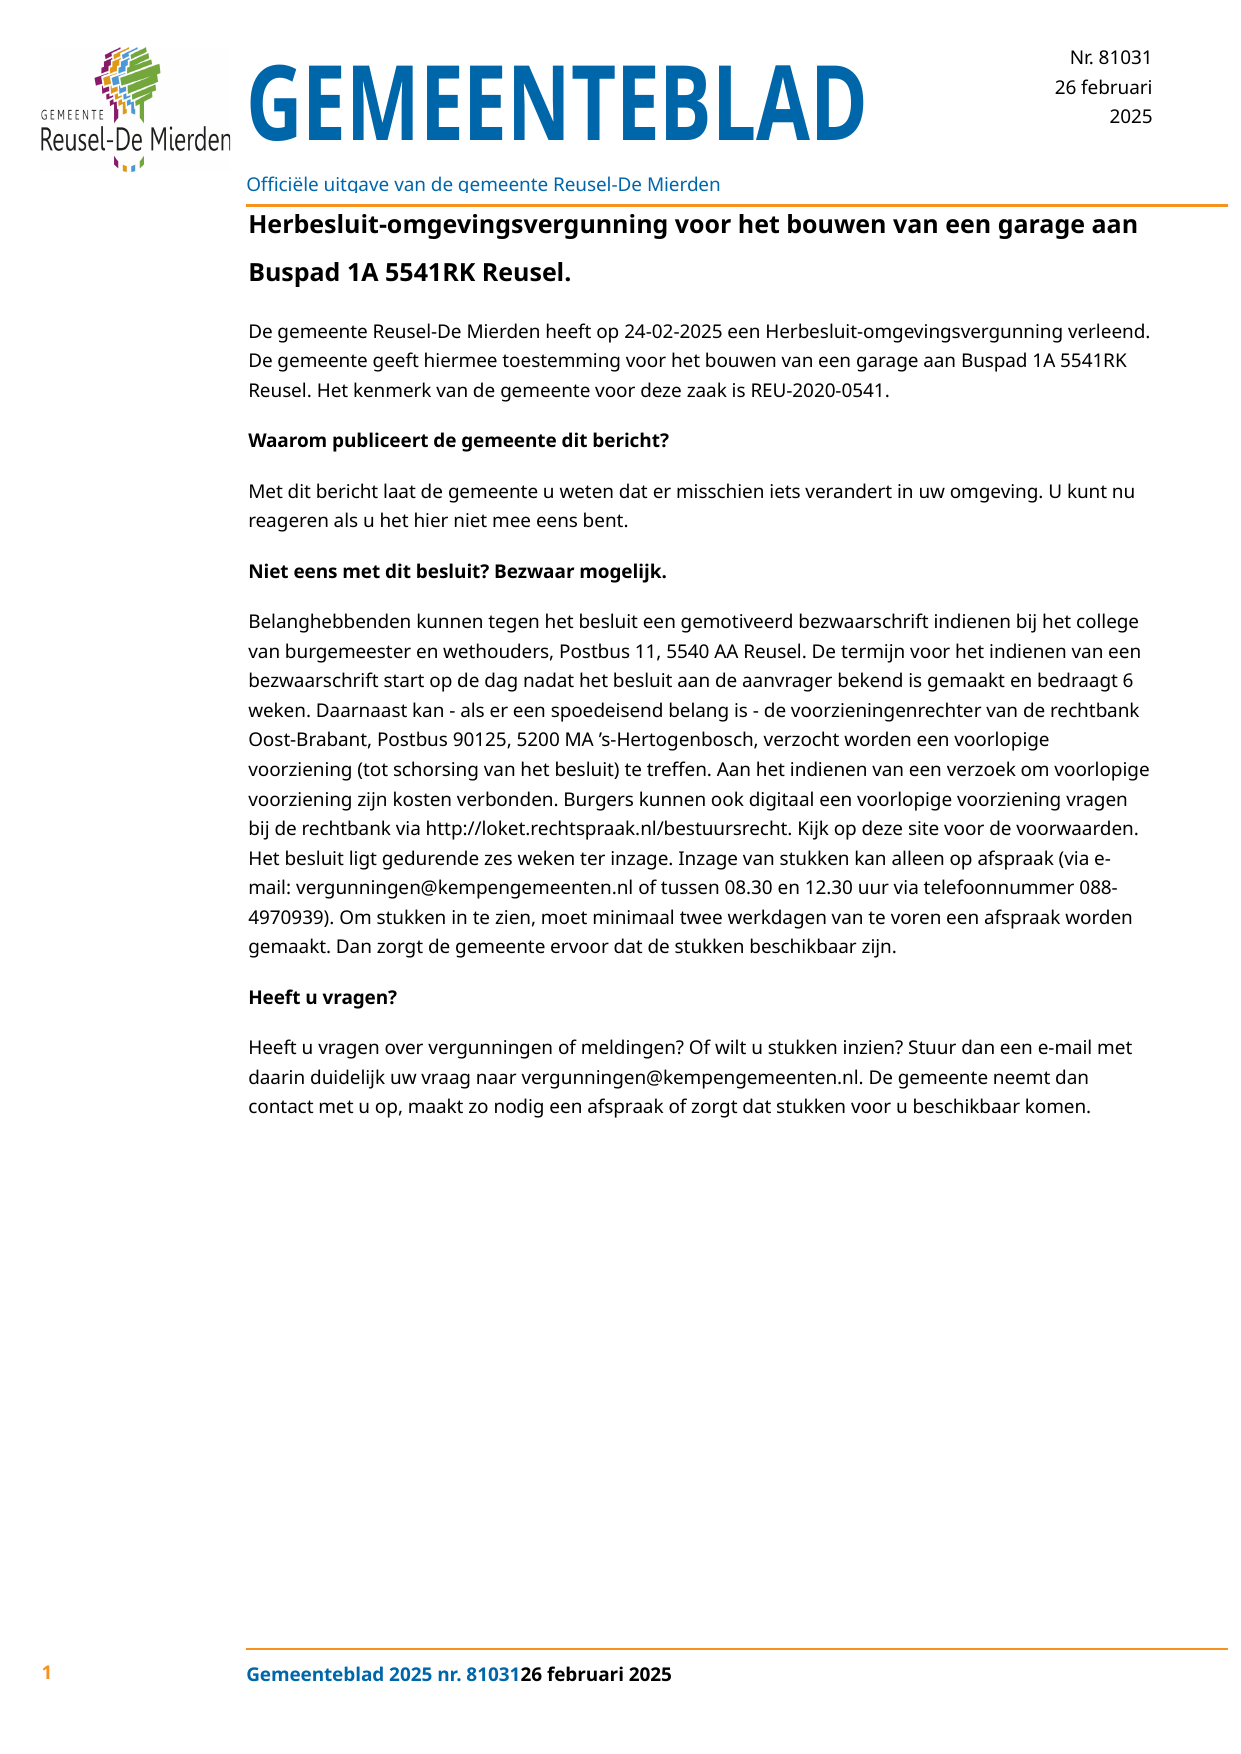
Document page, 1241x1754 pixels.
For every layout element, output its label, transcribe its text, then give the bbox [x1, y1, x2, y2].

text Waarom publiceert de gemeente dit bericht? [248, 427, 1152, 453]
text Belanghebbenden kunnen tegen het besluit een gemotiveerd bezwaarschrift indienen bij het college van burgemeester en wethouders, Postbus 11, 5540 AA Reusel. De termijn voor het indienen van een bezwaarschrift start op de dag nadat het besluit aan de aanvrager bekend is gemaakt en bedraagt 6 weken. Daarnaast kan - als er een spoedeisend belang is - de voorzieningenrechter van de rechtbank Oost-Brabant, Postbus 90125, 5200 MA ’s-Hertogenbosch, verzocht worden een voorlopige voorziening (tot schorsing van het besluit) te treffen. Aan het indienen van een verzoek om voorlopige voorziening zijn kosten verbonden. Burgers kunnen ook digitaal een voorlopige voorziening vragen bij de rechtbank via http://loket.rechtspraak.nl/bestuursrecht. Kijk op deze site voor de voorwaarden. Het besluit ligt gedurende zes weken ter inzage. Inzage van stukken kan alleen op afspraak (via e-mail: vergunningen@kempengemeenten.nl of tussen 08.30 en 12.30 uur via telefoonnummer 088-4970939). Om stukken in te zien, moet minimaal twee werkdagen van te voren een afspraak worden gemaakt. Dan zorgt de gemeente ervoor dat de stukken beschikbaar zijn. [248, 608, 1152, 959]
text Heeft u vragen? [248, 984, 1152, 1010]
picture [41, 47, 231, 172]
text Heeft u vragen over vergunningen of meldingen? Of wilt u stukken inzien? Stuur dan een e-mail met daarin duidelijk uw vraag naar vergunningen@kempengemeenten.nl. De gemeente neemt dan contact met u op, maakt zo nodig een afspraak of zorgt dat stukken voor u beschikbaar komen. [248, 1034, 1152, 1119]
text De gemeente Reusel-De Mierden heeft op 24-02-2025 een Herbesluit-omgevingsvergunning verleend. De gemeente geeft hiermee toestemming voor het bouwen van een garage aan Buspad 1A 5541RK Reusel. Het kenmerk van de gemeente voor deze zaak is REU-2020-0541. [248, 318, 1152, 403]
text Met dit bericht laat de gemeente u weten dat er misschien iets verandert in uw omgeving. U kunt nu reageren als u het hier niet mee eens bent. [248, 478, 1152, 533]
text Herbesluit-omgevingsvergunning voor het bouwen van een garage aan Buspad 1A 5541RK Reusel. [248, 207, 1152, 288]
text Niet eens met dit besluit? Bezwaar mogelijk. [248, 558, 1152, 584]
